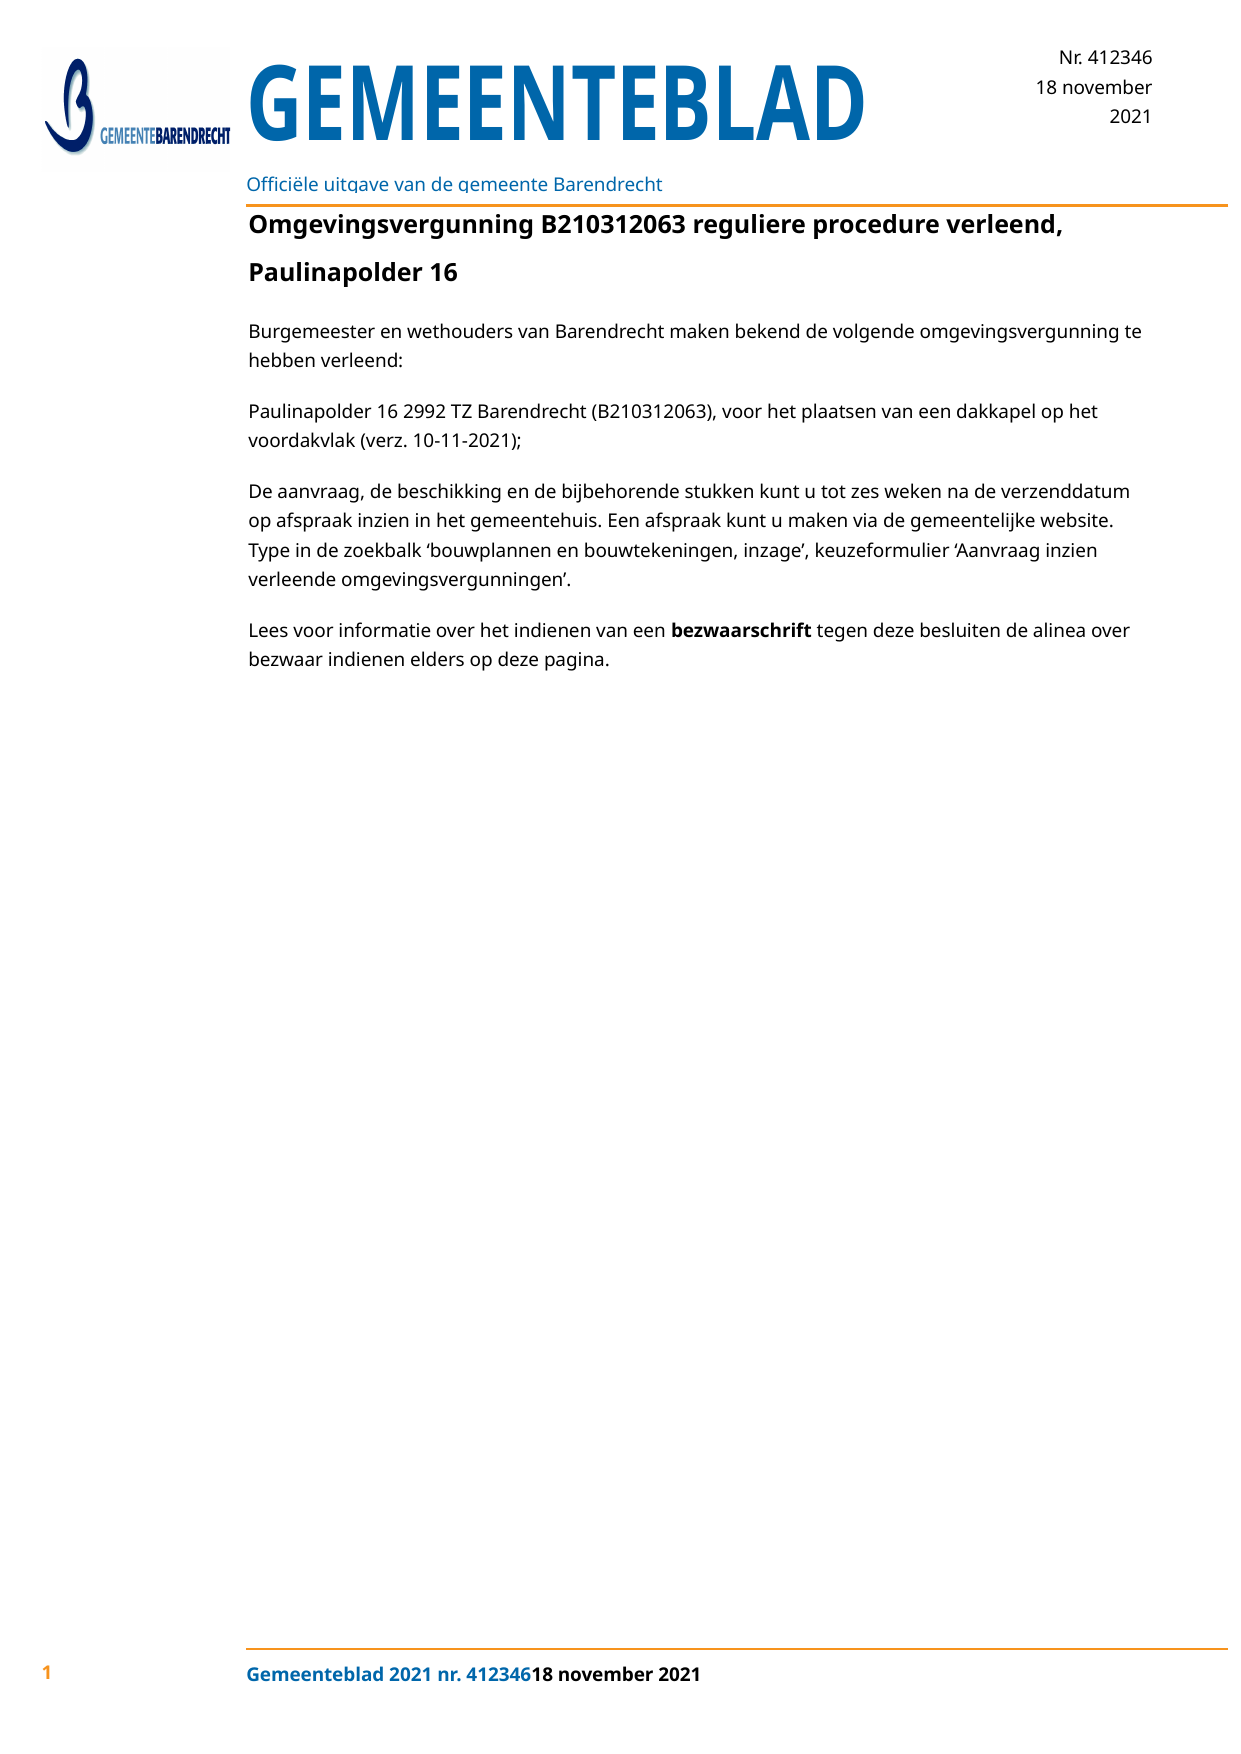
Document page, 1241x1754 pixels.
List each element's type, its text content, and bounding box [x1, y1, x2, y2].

picture [41, 47, 231, 172]
text De aanvraag, de beschikking en de bijbehorende stukken kunt u tot zes weken na de verzenddatum op afspraak inzien in het gemeentehuis. Een afspraak kunt u maken via de gemeentelijke website. Type in de zoekbalk ‘bouwplannen en bouwtekeningen, inzage’, keuzeformulier ‘Aanvraag inzien verleende omgevingsvergunningen’. [248, 478, 1152, 592]
text Burgemeester en wethouders van Barendrecht maken bekend de volgende omgevingsvergunning te hebben verleend: [248, 318, 1152, 373]
text Omgevingsvergunning B210312063 reguliere procedure verleend, Paulinapolder 16 [248, 207, 1152, 288]
text Paulinapolder 16 2992 TZ Barendrecht (B210312063), voor het plaatsen van een dakkapel op het voordakvlak (verz. 10-11-2021); [248, 398, 1152, 453]
text Lees voor informatie over het indienen van een bezwaarschrift tegen deze besluiten de alinea over bezwaar indienen elders op deze pagina. [248, 617, 1152, 672]
